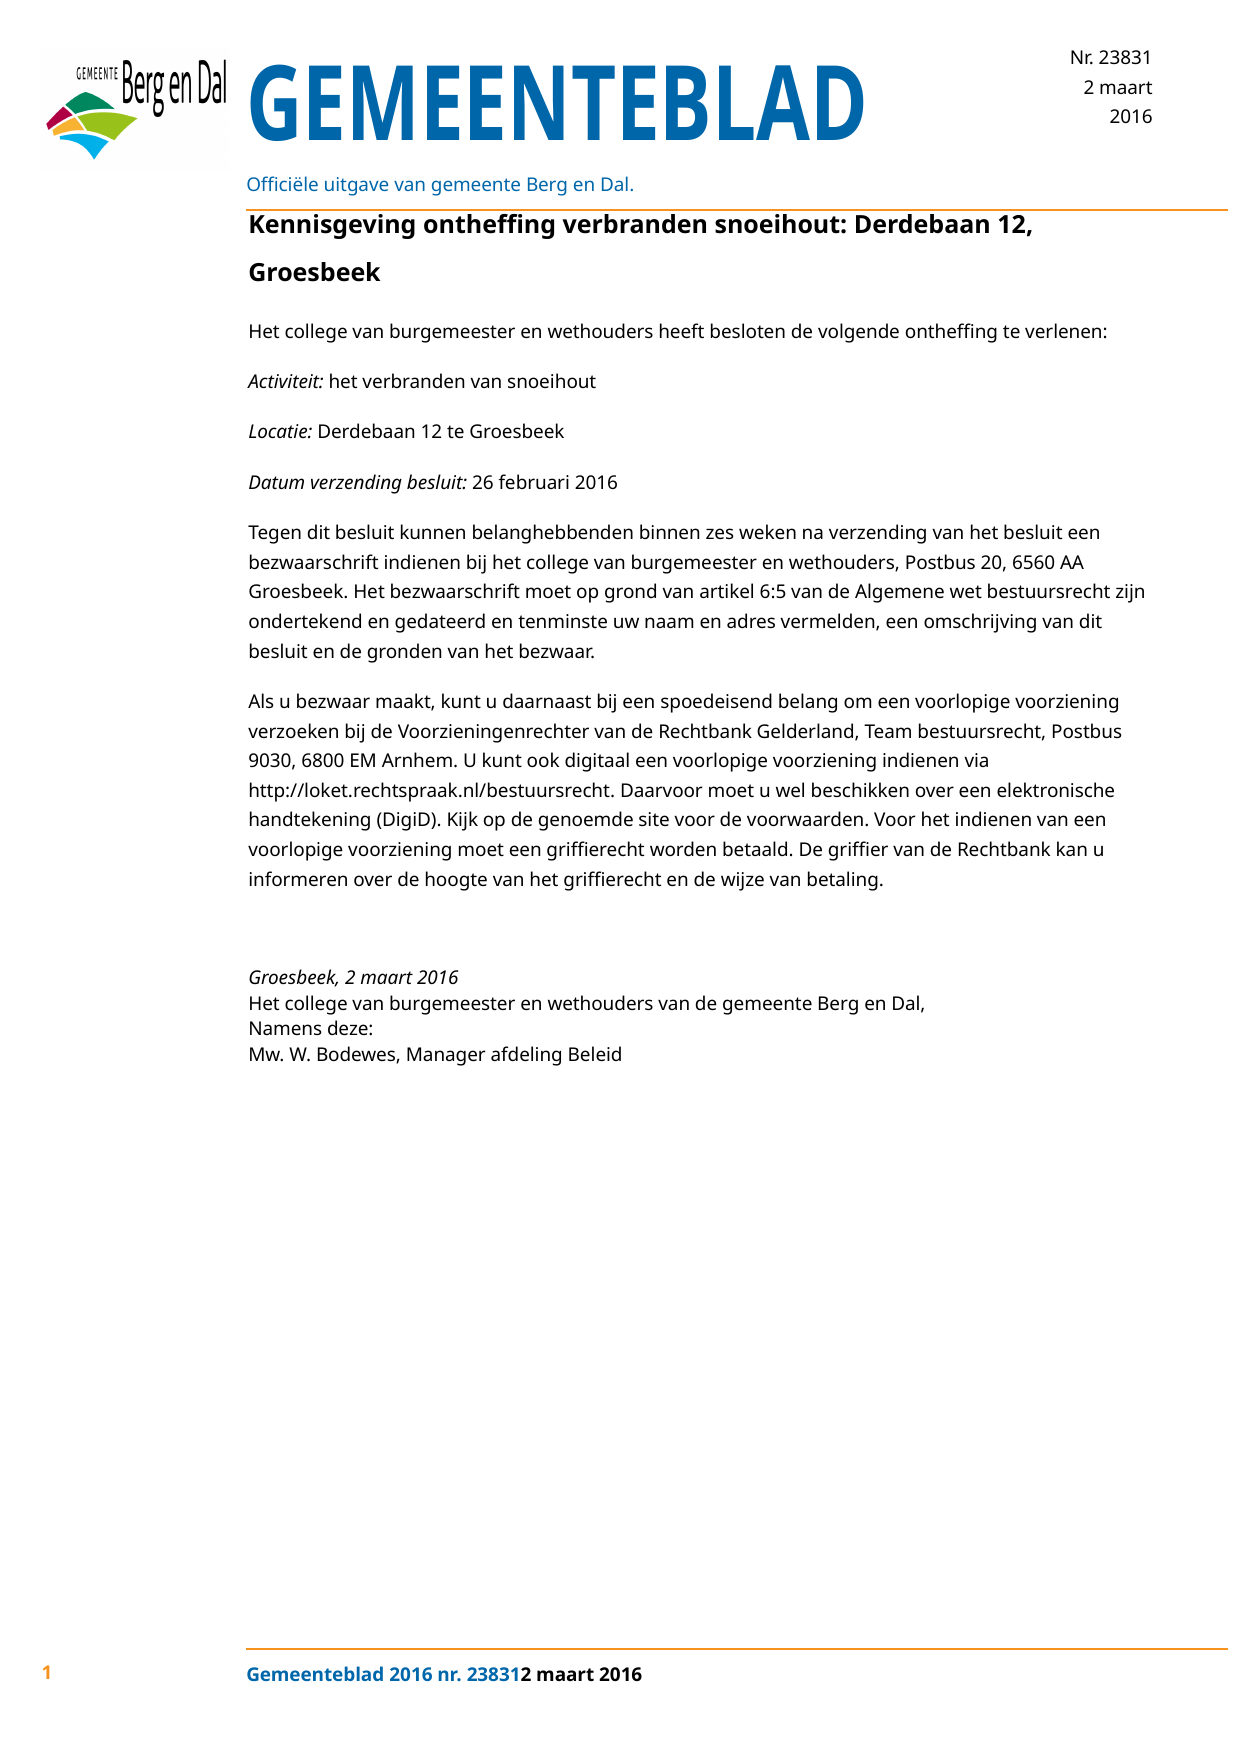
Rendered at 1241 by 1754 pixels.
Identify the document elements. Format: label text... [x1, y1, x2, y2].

text Namens deze: [248, 1016, 1152, 1041]
text Groesbeek, 2 maart 2016 [248, 964, 1152, 990]
text Mw. W. Bodewes, Manager afdeling Beleid [248, 1041, 1152, 1067]
text Locatie: Derdebaan 12 te Groesbeek [248, 419, 1152, 444]
text Het college van burgemeester en wethouders heeft besloten de volgende ontheffing te verlenen: [248, 318, 1152, 344]
text Tegen dit besluit kunnen belanghebbenden binnen zes weken na verzending van het besluit een bezwaarschrift indienen bij het college van burgemeester en wethouders, Postbus 20, 6560 AA Groesbeek. Het bezwaarschrift moet op grond van artikel 6:5 van de Algemene wet bestuursrecht zijn ondertekend en gedateerd en tenminste uw naam en adres vermelden, een omschrijving van dit besluit en de gronden van het bezwaar. [248, 519, 1152, 664]
text Kennisgeving ontheffing verbranden snoeihout: Derdebaan 12, Groesbeek [248, 211, 1152, 288]
text Het college van burgemeester en wethouders van de gemeente Berg en Dal, [248, 990, 1152, 1016]
text Activiteit: het verbranden van snoeihout [248, 368, 1152, 394]
picture [41, 47, 231, 172]
text Datum verzending besluit: 26 februari 2016 [248, 469, 1152, 495]
text Als u bezwaar maakt, kunt u daarnaast bij een spoedeisend belang om een voorlopige voorziening verzoeken bij de Voorzieningenrechter van de Rechtbank Gelderland, Team bestuursrecht, Postbus 9030, 6800 EM Arnhem. U kunt ook digitaal een voorlopige voorziening indienen via http://loket.rechtspraak.nl/bestuursrecht. Daarvoor moet u wel beschikken over een elektronische handtekening (DigiD). Kijk op de genoemde site voor de voorwaarden. Voor het indienen van een voorlopige voorziening moet een griffierecht worden betaald. De griffier van de Rechtbank kan u informeren over de hoogte van het griffierecht en de wijze van betaling. [248, 688, 1152, 892]
